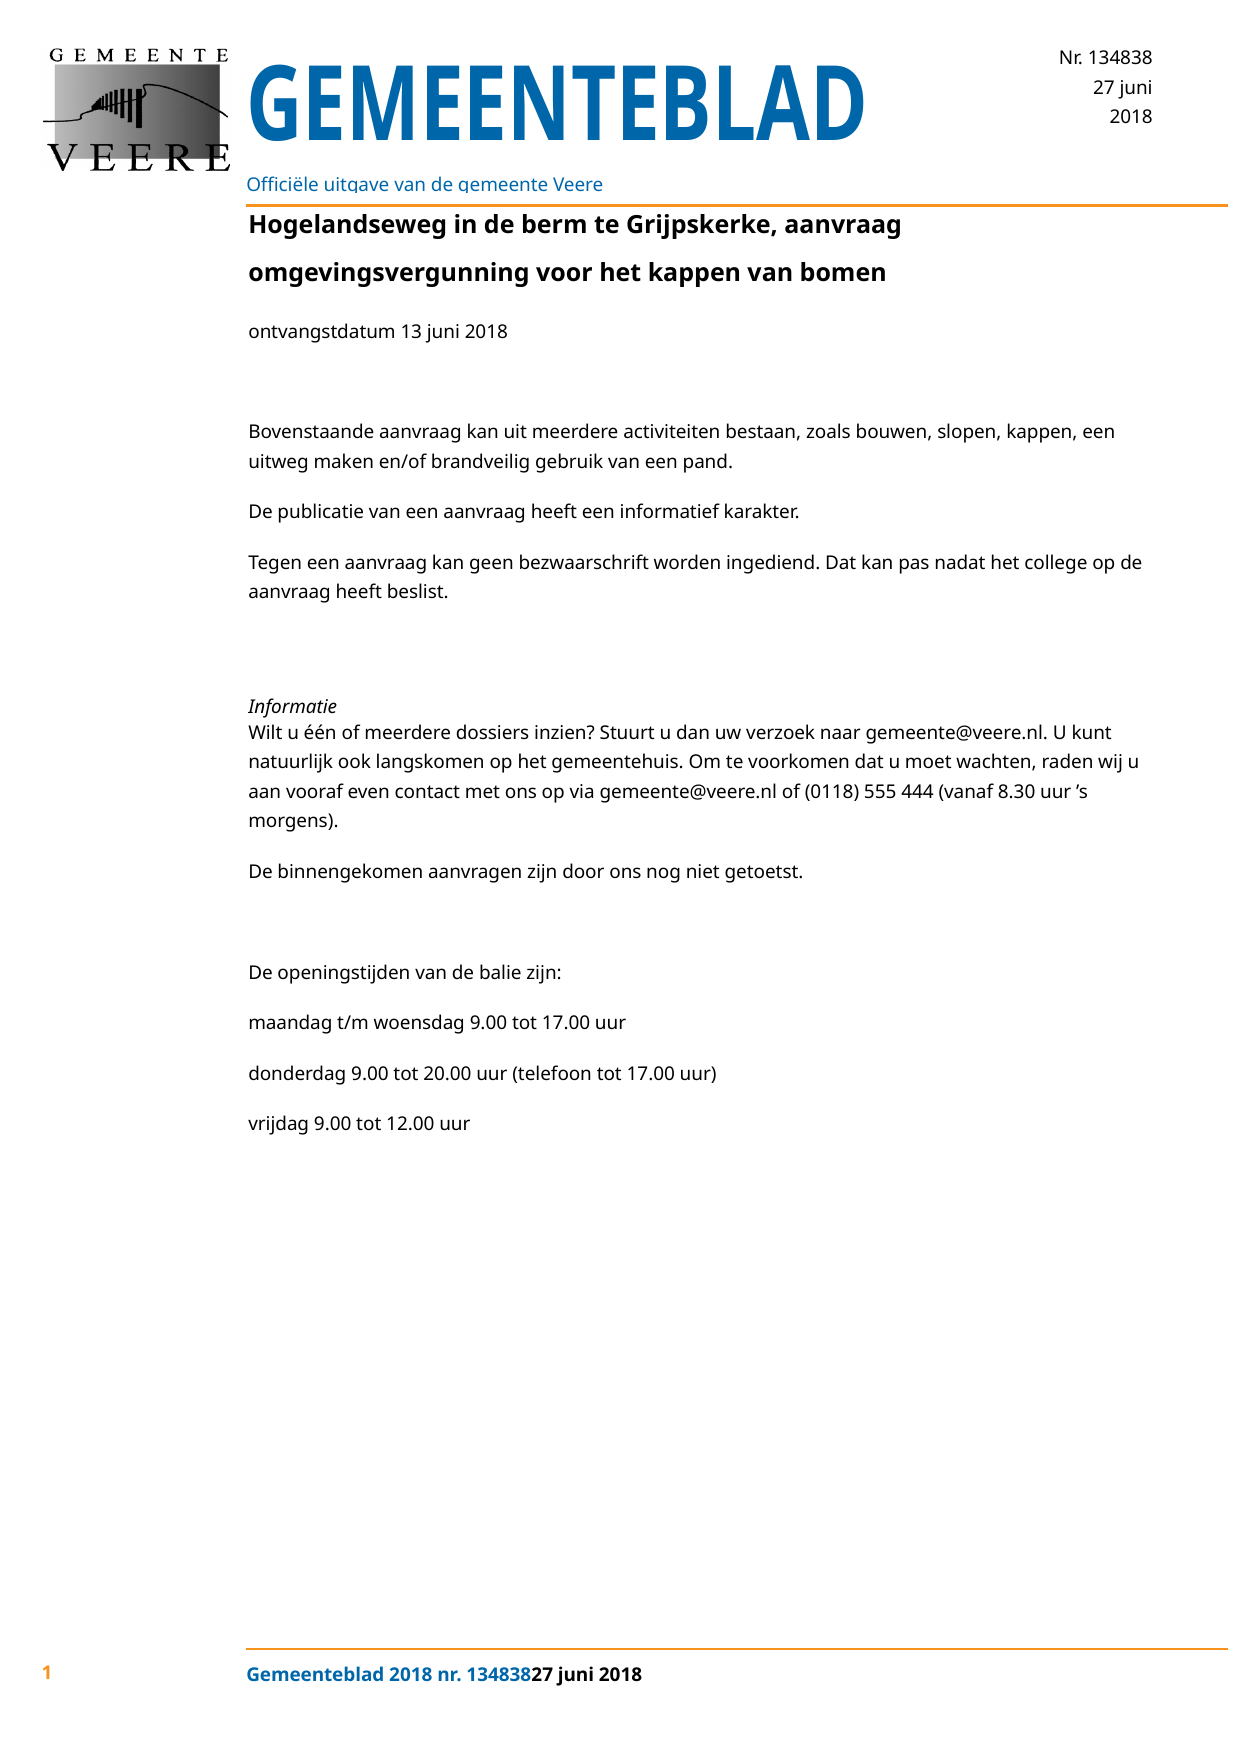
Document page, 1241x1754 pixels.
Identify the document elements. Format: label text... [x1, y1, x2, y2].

text donderdag 9.00 tot 20.00 uur (telefoon tot 17.00 uur) [248, 1060, 1152, 1085]
text De openingstijden van de balie zijn: [248, 959, 1152, 984]
text Tegen een aanvraag kan geen bezwaarschrift worden ingediend. Dat kan pas nadat het college op de aanvraag heeft beslist. [248, 549, 1152, 604]
text De binnengekomen aanvragen zijn door ons nog niet getoetst. [248, 858, 1152, 884]
text De publicatie van een aanvraag heeft een informatief karakter. [248, 499, 1152, 524]
text Informatie [248, 693, 1152, 719]
text Bovenstaande aanvraag kan uit meerdere activiteiten bestaan, zoals bouwen, slopen, kappen, een uitweg maken en/of brandveilig gebruik van een pand. [248, 419, 1152, 474]
picture [41, 47, 231, 172]
text Wilt u één of meerdere dossiers inzien? Stuurt u dan uw verzoek naar gemeente@veere.nl. U kunt natuurlijk ook langskomen op het gemeentehuis. Om te voorkomen dat u moet wachten, raden wij u aan vooraf even contact met ons op via gemeente@veere.nl of (0118) 555 444 (vanaf 8.30 uur ’s morgens). [248, 719, 1152, 833]
text Hogelandseweg in de berm te Grijpskerke, aanvraag omgevingsvergunning voor het kappen van bomen [248, 207, 1152, 288]
text vrijdag 9.00 tot 12.00 uur [248, 1110, 1152, 1136]
text maandag t/m woensdag 9.00 tot 17.00 uur [248, 1009, 1152, 1035]
text ontvangstdatum 13 juni 2018 [248, 318, 1152, 344]
